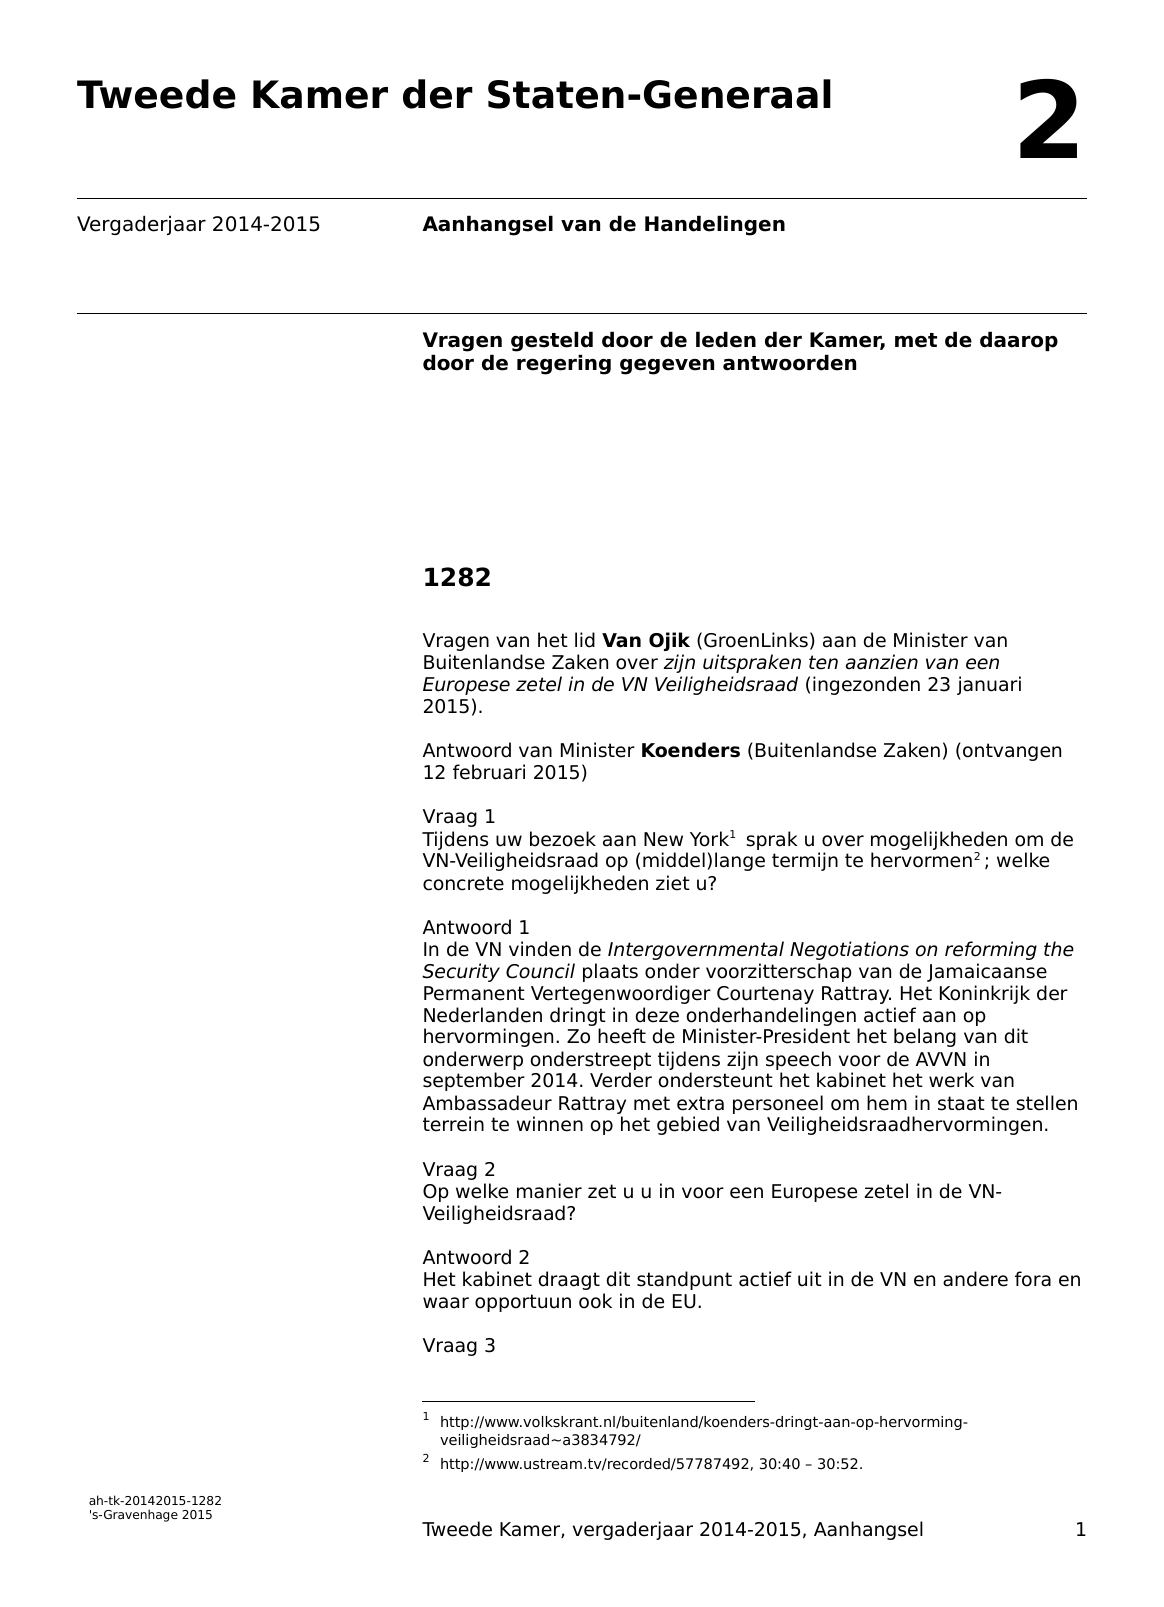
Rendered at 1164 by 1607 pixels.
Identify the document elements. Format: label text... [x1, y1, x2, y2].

text Op welke manier zet u u in voor een Europese zetel in de VN-Veiligheidsraad? [422, 1181, 1087, 1224]
text Antwoord 2 [422, 1247, 1087, 1269]
table_cell Aanhangsel van de Handelingen [422, 199, 1087, 313]
table_cell [77, 314, 422, 375]
text In de VN vinden de Intergovernmental Negotiations on reforming the Security Council plaats onder voorzitterschap van de Jamaicaanse Permanent Vertegenwoordiger Courtenay Rattray. Het Koninkrijk der Nederlanden dringt in deze onderhandelingen actief aan op hervormingen. Zo heeft de Minister-President het belang van dit onderwerp onderstreept tijdens zijn speech voor de AVVN in september 2014. Verder ondersteunt het kabinet het werk van Ambassadeur Rattray met extra personeel om hem in staat te stellen terrein te winnen op het gebied van Veiligheidsraadhervormingen. [422, 938, 1087, 1136]
text 's-Gravenhage 2015 [88, 1508, 323, 1522]
text Antwoord van Minister Koenders (Buitenlandse Zaken) (ontvangen 12 februari 2015) [422, 740, 1087, 784]
text 1282 [422, 563, 1087, 592]
text Vraag 2 [422, 1158, 1087, 1181]
table_header Tweede Kamer der Staten-Generaal [77, 59, 886, 198]
text Het kabinet draagt dit standpunt actief uit in de VN en andere fora en waar opportuun ook in de EU. [422, 1269, 1087, 1313]
text Antwoord 1 [422, 917, 1087, 938]
text http://www.volkskrant.nl/buitenland/koenders-dringt-aan-op-hervorming-veiligheidsraad~a3834792/ [422, 1410, 1087, 1449]
table_cell Vragen gesteld door de leden der Kamer, met de daarop door de regering gegeven antwoorden [422, 314, 1087, 375]
text Tijdens uw bezoek aan New York sprak u over mogelijkheden om de VN-Veiligheidsraad op (middel)lange termijn te hervormen; welke concrete mogelijkheden ziet u? [422, 828, 1087, 894]
text ah-tk-20142015-1282 [88, 1494, 323, 1508]
text Vraag 3 [422, 1335, 1087, 1357]
text Vragen van het lid Van Ojik (GroenLinks) aan de Minister van Buitenlandse Zaken over zijn uitspraken ten aanzien van een Europese zetel in de VN Veiligheidsraad (ingezonden 23 januari 2015). [422, 630, 1087, 718]
text http://www.ustream.tv/recorded/57787492, 30:40 – 30:52. [422, 1452, 1087, 1474]
table_cell Vergaderjaar 2014-2015 [77, 199, 422, 313]
text Vraag 1 [422, 806, 1087, 828]
table_header 2 [886, 59, 1087, 198]
